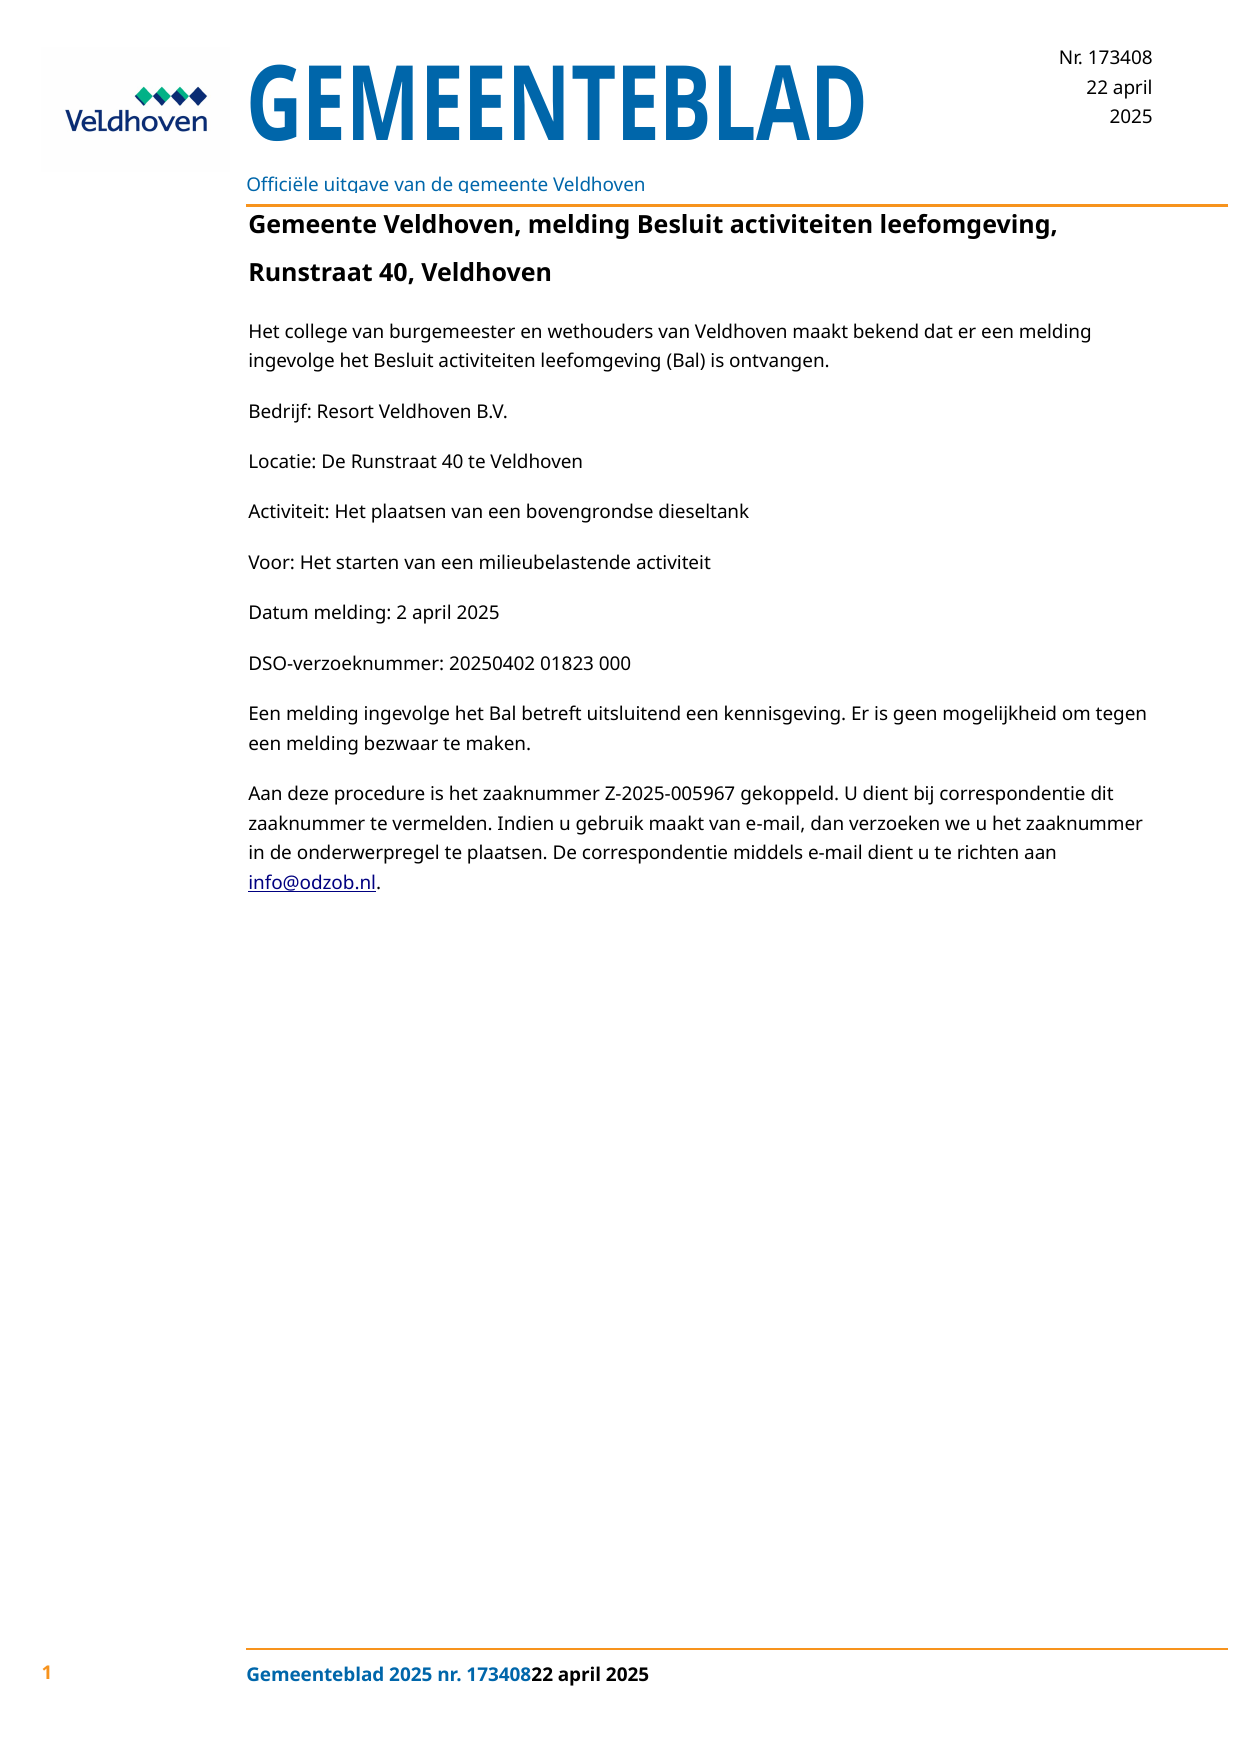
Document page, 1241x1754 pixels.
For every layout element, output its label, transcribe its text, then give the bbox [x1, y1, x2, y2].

text Voor: Het starten van een milieubelastende activiteit [248, 549, 1152, 575]
text Een melding ingevolge het Bal betreft uitsluitend een kennisgeving. Er is geen mogelijkheid om tegen een melding bezwaar te maken. [248, 700, 1152, 756]
text Het college van burgemeester en wethouders van Veldhoven maakt bekend dat er een melding ingevolge het Besluit activiteiten leefomgeving (Bal) is ontvangen. [248, 318, 1152, 373]
text Gemeente Veldhoven, melding Besluit activiteiten leefomgeving, Runstraat 40, Veldhoven [248, 207, 1152, 288]
text Bedrijf: Resort Veldhoven B.V. [248, 398, 1152, 424]
text Datum melding: 2 april 2025 [248, 599, 1152, 625]
text Aan deze procedure is het zaaknummer Z-2025-005967 gekoppeld. U dient bij correspondentie dit zaaknummer te vermelden. Indien u gebruik maakt van e-mail, dan verzoeken we u het zaaknummer in de onderwerpregel te plaatsen. De correspondentie middels e-mail dient u te richten aan info@odzob.nl. [248, 780, 1152, 895]
picture [41, 47, 231, 172]
text Locatie: De Runstraat 40 te Veldhoven [248, 448, 1152, 474]
text DSO-verzoeknummer: 20250402 01823 000 [248, 650, 1152, 676]
text Activiteit: Het plaatsen van een bovengrondse dieseltank [248, 499, 1152, 524]
